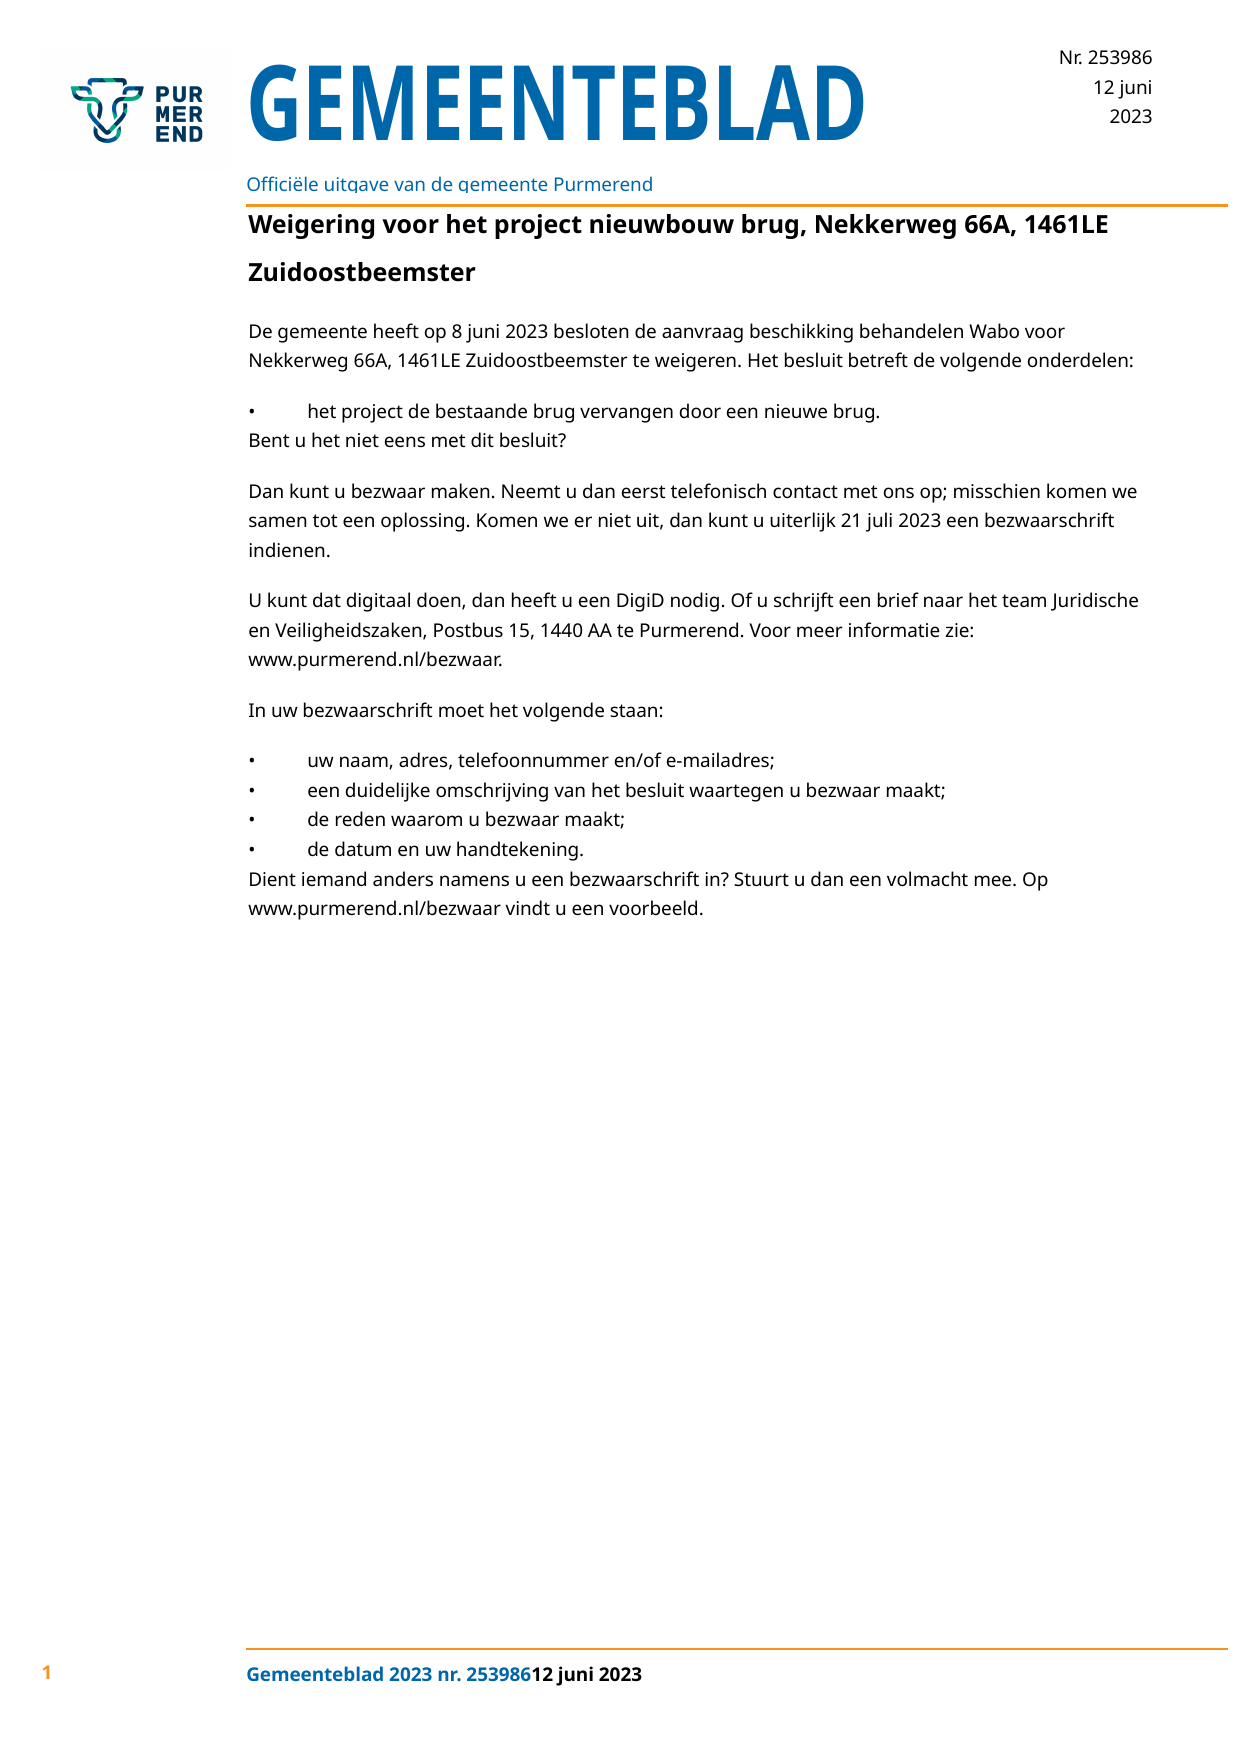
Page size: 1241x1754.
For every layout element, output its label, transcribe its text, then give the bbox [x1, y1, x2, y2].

picture [41, 47, 231, 172]
list de datum en uw handtekening. [248, 836, 1152, 862]
list een duidelijke omschrijving van het besluit waartegen u bezwaar maakt; [248, 777, 1152, 803]
text Bent u het niet eens met dit besluit? [248, 427, 1152, 453]
text De gemeente heeft op 8 juni 2023 besloten de aanvraag beschikking behandelen Wabo voor Nekkerweg 66A, 1461LE Zuidoostbeemster te weigeren. Het besluit betreft de volgende onderdelen: [248, 318, 1152, 373]
list het project de bestaande brug vervangen door een nieuwe brug. [248, 398, 1152, 424]
text Weigering voor het project nieuwbouw brug, Nekkerweg 66A, 1461LE Zuidoostbeemster [248, 207, 1152, 288]
list uw naam, adres, telefoonnummer en/of e-mailadres; [248, 747, 1152, 773]
text U kunt dat digitaal doen, dan heeft u een DigiD nodig. Of u schrijft een brief naar het team Juridische en Veiligheidszaken, Postbus 15, 1440 AA te Purmerend. Voor meer informatie zie: www.purmerend.nl/bezwaar. [248, 587, 1152, 672]
text Dient iemand anders namens u een bezwaarschrift in? Stuurt u dan een volmacht mee. Op www.purmerend.nl/bezwaar vindt u een voorbeeld. [248, 866, 1152, 921]
text In uw bezwaarschrift moet het volgende staan: [248, 697, 1152, 723]
list de reden waarom u bezwaar maakt; [248, 807, 1152, 832]
text Dan kunt u bezwaar maken. Neemt u dan eerst telefonisch contact met ons op; misschien komen we samen tot een oplossing. Komen we er niet uit, dan kunt u uiterlijk 21 juli 2023 een bezwaarschrift indienen. [248, 478, 1152, 563]
